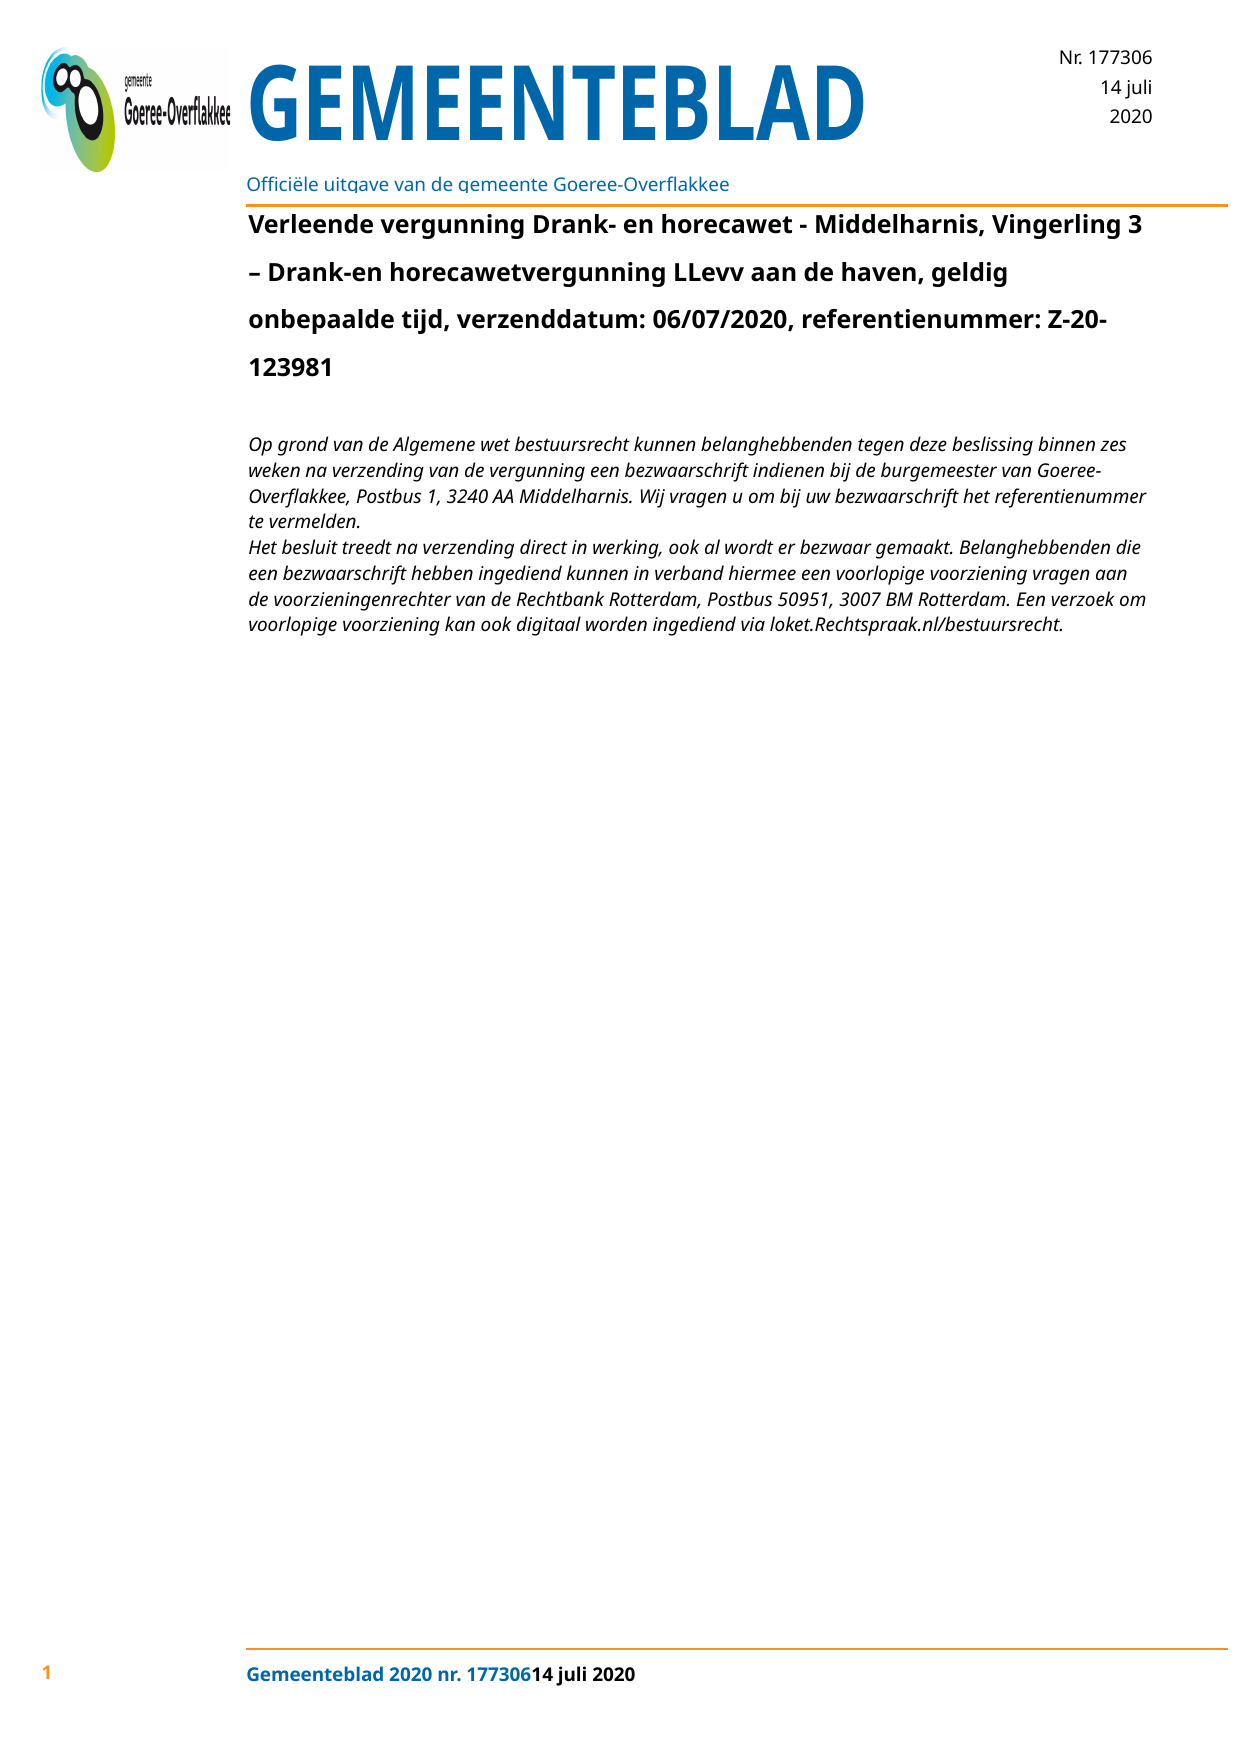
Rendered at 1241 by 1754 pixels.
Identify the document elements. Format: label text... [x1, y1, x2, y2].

picture [41, 47, 231, 172]
text Op grond van de Algemene wet bestuursrecht kunnen belanghebbenden tegen deze beslissing binnen zes weken na verzending van de vergunning een bezwaarschrift indienen bij de burgemeester van Goeree-Overflakkee, Postbus 1, 3240 AA Middelharnis. Wij vragen u om bij uw bezwaarschrift het referentienummer te vermelden. [248, 431, 1152, 534]
text Het besluit treedt na verzending direct in werking, ook al wordt er bezwaar gemaakt. Belanghebbenden die een bezwaarschrift hebben ingediend kunnen in verband hiermee een voorlopige voorziening vragen aan de voorzieningenrechter van de Rechtbank Rotterdam, Postbus 50951, 3007 BM Rotterdam. Een verzoek om voorlopige voorziening kan ook digitaal worden ingediend via loket.Rechtspraak.nl/bestuursrecht. [248, 534, 1152, 637]
text Verleende vergunning Drank- en horecawet - Middelharnis, Vingerling 3 – Drank-en horecawetvergunning LLevv aan de haven, geldig onbepaalde tijd, verzenddatum: 06/07/2020, referentienummer: Z-20-123981 [248, 207, 1152, 384]
